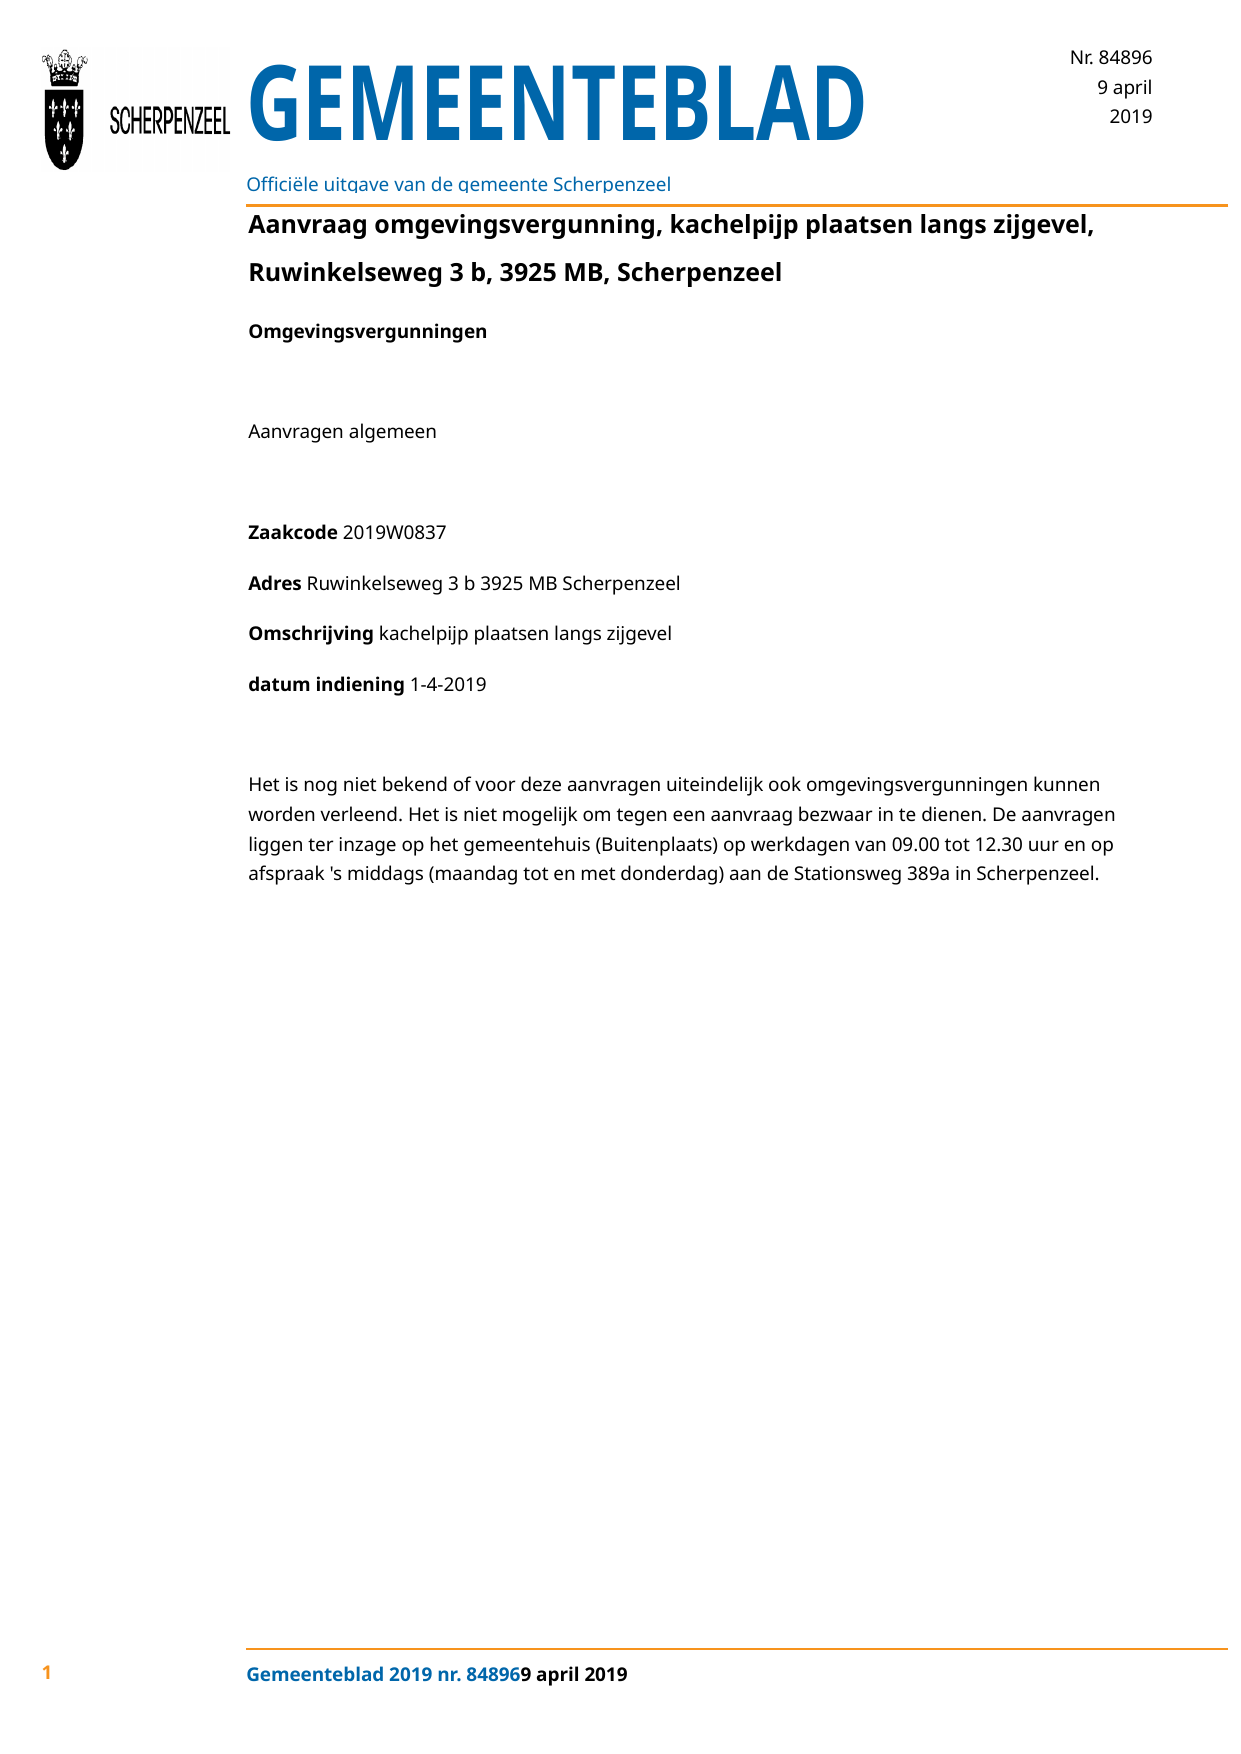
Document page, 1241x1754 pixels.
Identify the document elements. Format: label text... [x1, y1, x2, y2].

text Aanvraag omgevingsvergunning, kachelpijp plaatsen langs zijgevel, Ruwinkelseweg 3 b, 3925 MB, Scherpenzeel [248, 207, 1152, 288]
text datum indiening 1-4-2019 [248, 671, 1152, 697]
text Omgevingsvergunningen [248, 318, 1152, 344]
text Adres Ruwinkelseweg 3 b 3925 MB Scherpenzeel [248, 570, 1152, 596]
text Aanvragen algemeen [248, 419, 1152, 444]
text Omschrijving kachelpijp plaatsen langs zijgevel [248, 620, 1152, 646]
picture [41, 47, 231, 172]
text Zaakcode 2019W0837 [248, 519, 1152, 545]
text Het is nog niet bekend of voor deze aanvragen uiteindelijk ook omgevingsvergunningen kunnen worden verleend. Het is niet mogelijk om tegen een aanvraag bezwaar in te dienen. De aanvragen liggen ter inzage op het gemeentehuis (Buitenplaats) op werkdagen van 09.00 tot 12.30 uur en op afspraak 's middags (maandag tot en met donderdag) aan de Stationsweg 389a in Scherpenzeel. [248, 772, 1152, 886]
